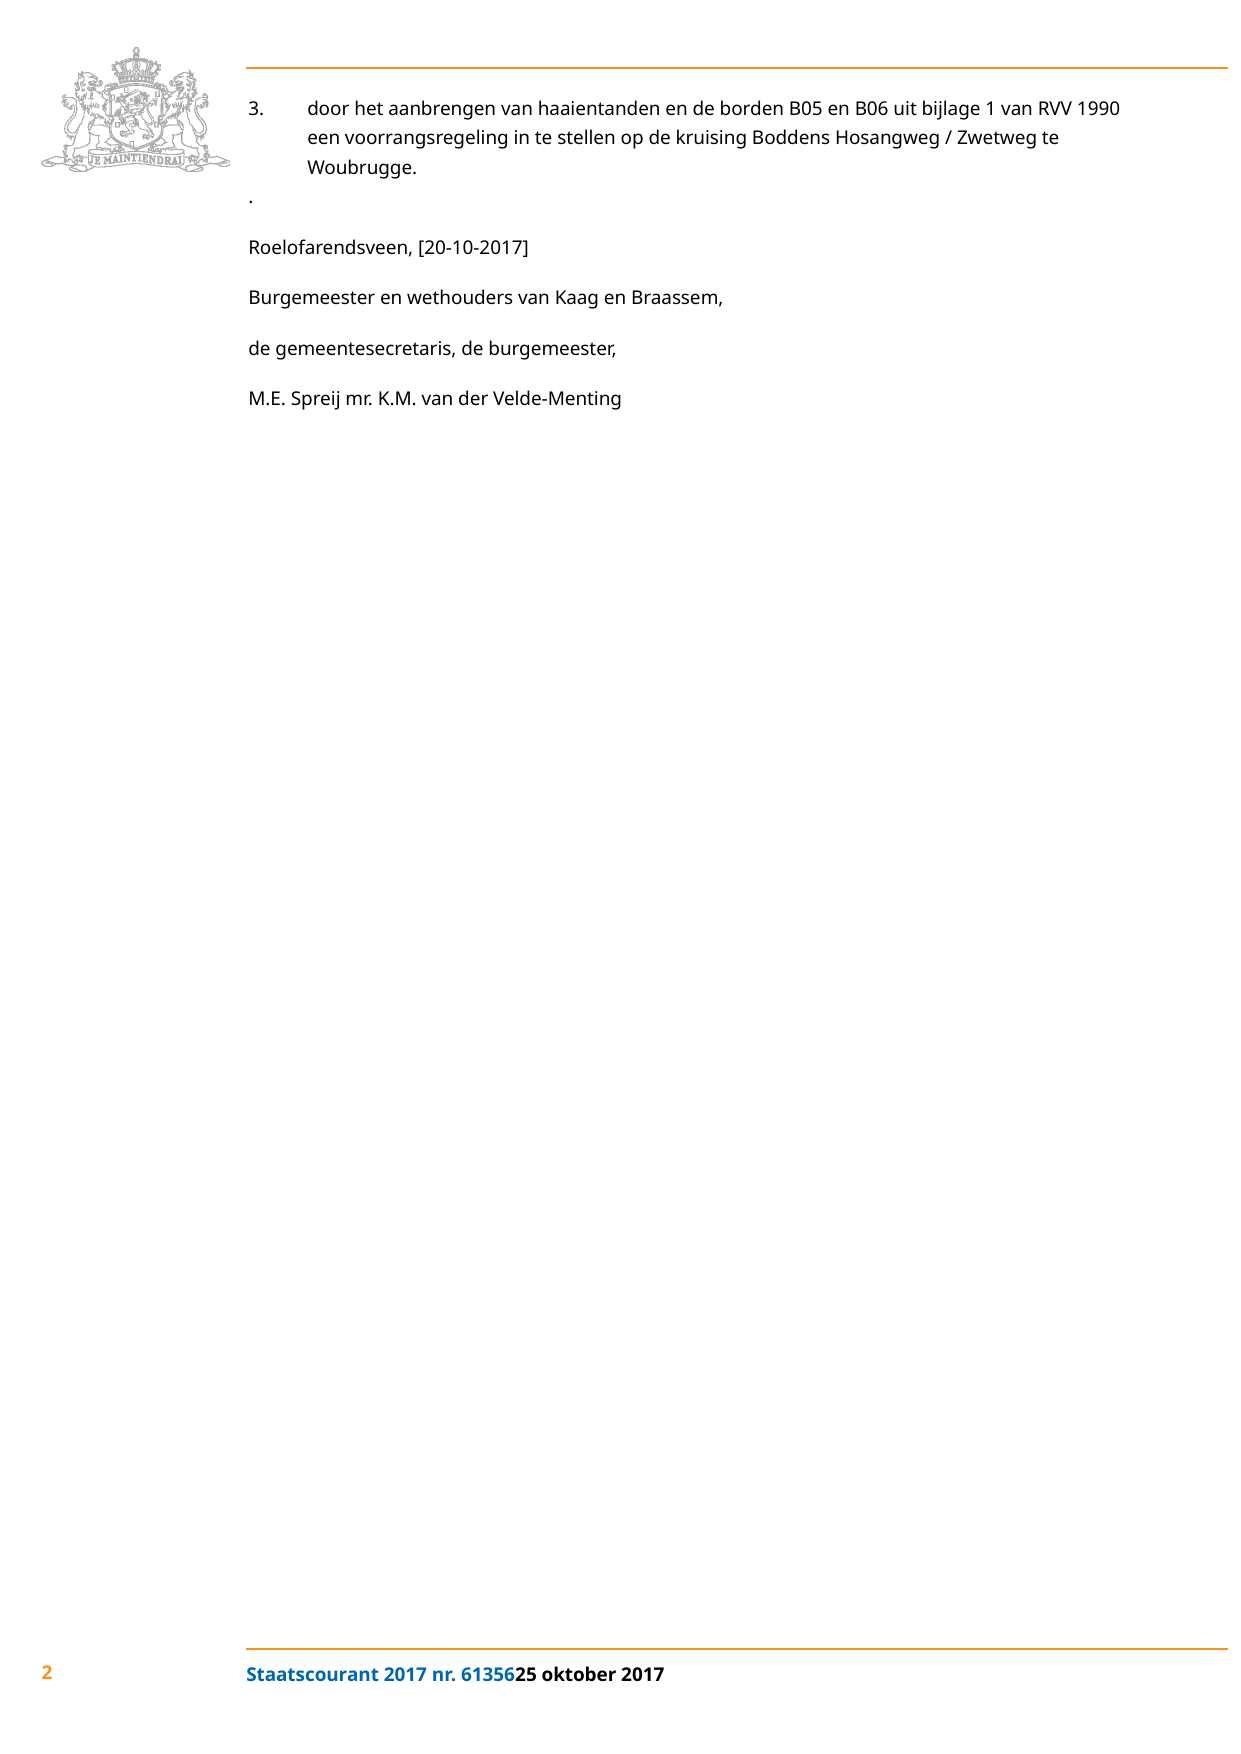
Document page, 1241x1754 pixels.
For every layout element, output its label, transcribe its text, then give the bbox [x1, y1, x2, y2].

picture [41, 47, 231, 172]
text . [248, 183, 1152, 209]
text de gemeentesecretaris, de burgemeester, [248, 335, 1152, 361]
text Roelofarendsveen, [20-10-2017] [248, 234, 1152, 260]
text M.E. Spreij mr. K.M. van der Velde-Menting [248, 385, 1152, 411]
list door het aanbrengen van haaientanden en de borden B05 en B06 uit bijlage 1 van RVV 1990 een voorrangsregeling in te stellen op de kruising Boddens Hosangweg / Zwetweg te Woubrugge. [248, 95, 1152, 180]
text Burgemeester en wethouders van Kaag en Braassem, [248, 284, 1152, 310]
